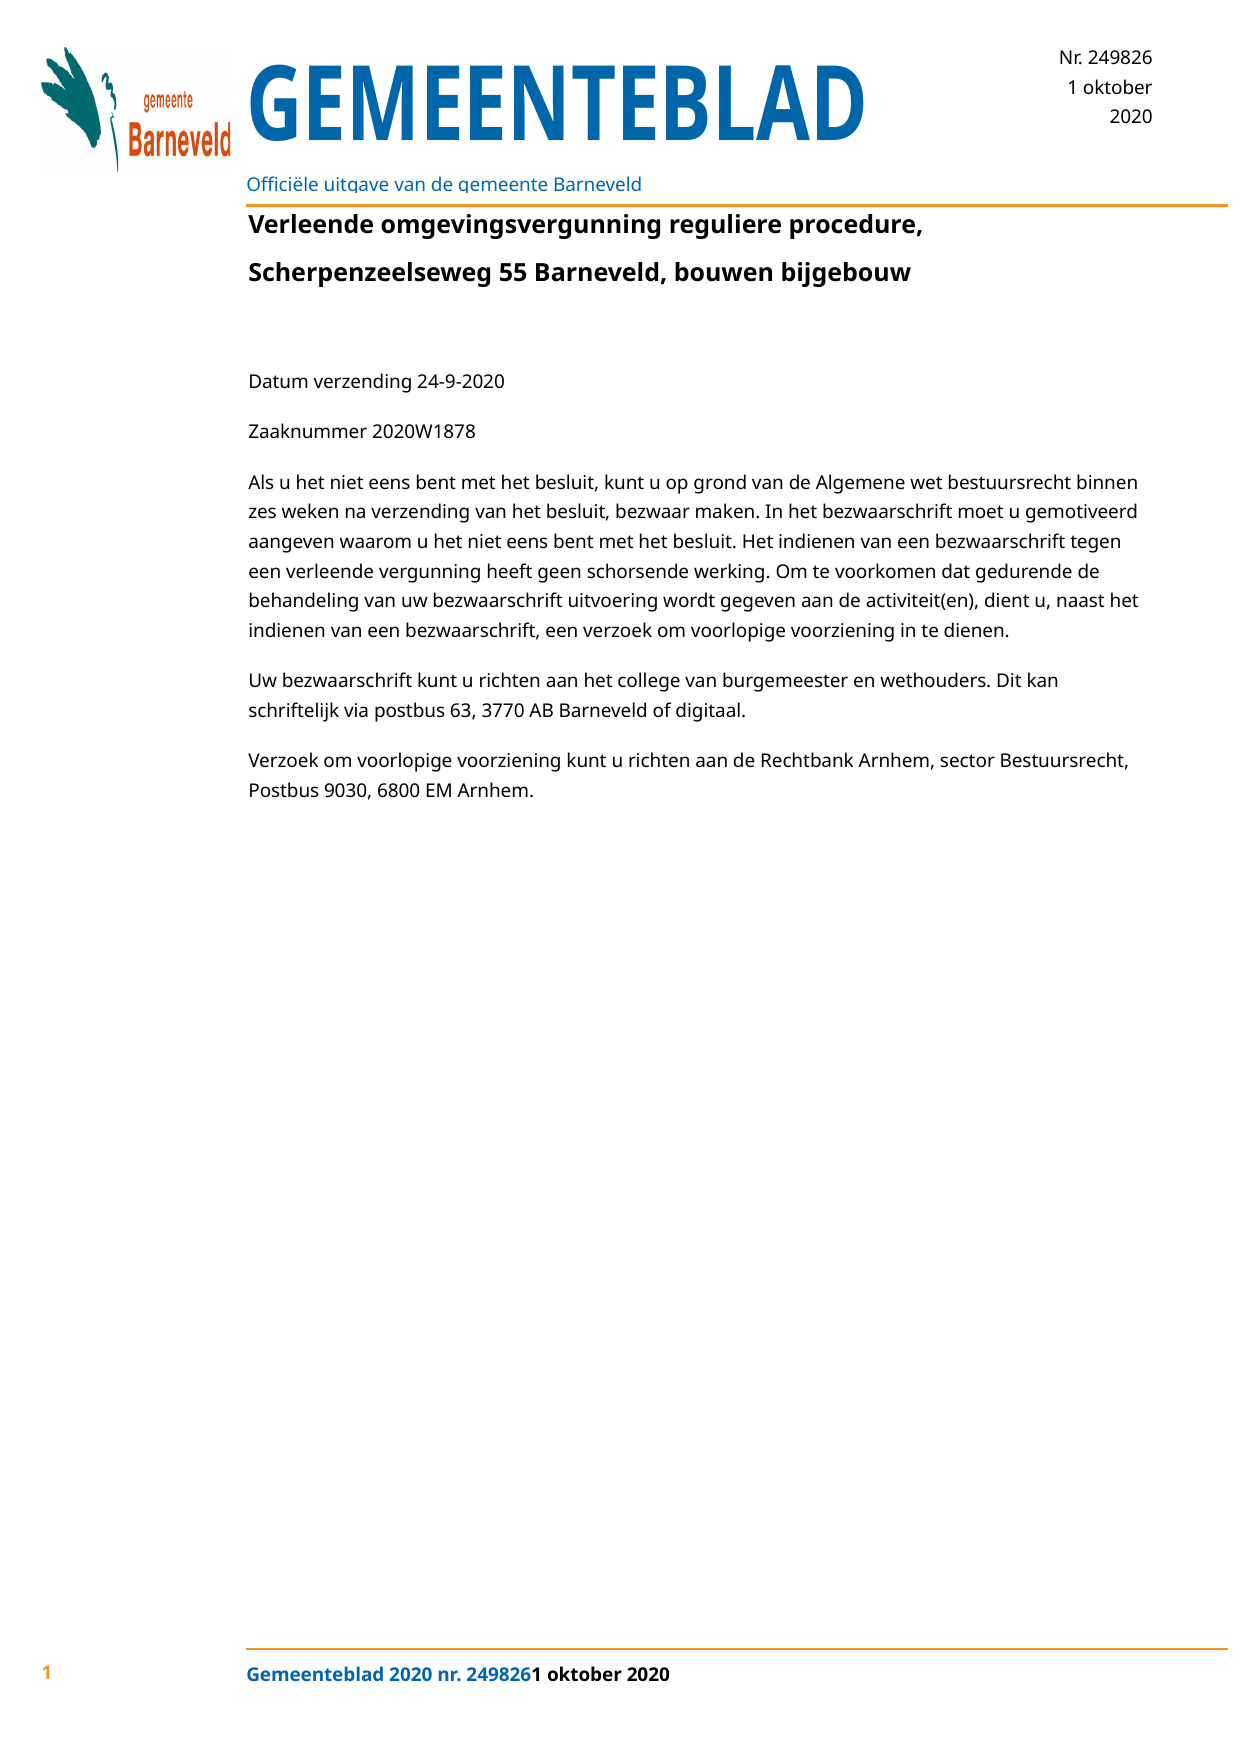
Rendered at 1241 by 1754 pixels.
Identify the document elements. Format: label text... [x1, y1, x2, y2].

text Uw bezwaarschrift kunt u richten aan het college van burgemeester en wethouders. Dit kan schriftelijk via postbus 63, 3770 AB Barneveld of digitaal. [248, 667, 1152, 723]
text Verleende omgevingsvergunning reguliere procedure, Scherpenzeelseweg 55 Barneveld, bouwen bijgebouw [248, 207, 1152, 288]
text Verzoek om voorlopige voorziening kunt u richten aan de Rechtbank Arnhem, sector Bestuursrecht, Postbus 9030, 6800 EM Arnhem. [248, 747, 1152, 803]
picture [41, 47, 231, 172]
text Zaaknummer 2020W1878 [248, 419, 1152, 444]
text Datum verzending 24-9-2020 [248, 368, 1152, 394]
text Als u het niet eens bent met het besluit, kunt u op grond van de Algemene wet bestuursrecht binnen zes weken na verzending van het besluit, bezwaar maken. In het bezwaarschrift moet u gemotiveerd aangeven waarom u het niet eens bent met het besluit. Het indienen van een bezwaarschrift tegen een verleende vergunning heeft geen schorsende werking. Om te voorkomen dat gedurende de behandeling van uw bezwaarschrift uitvoering wordt gegeven aan de activiteit(en), dient u, naast het indienen van een bezwaarschrift, een verzoek om voorlopige voorziening in te dienen. [248, 469, 1152, 643]
